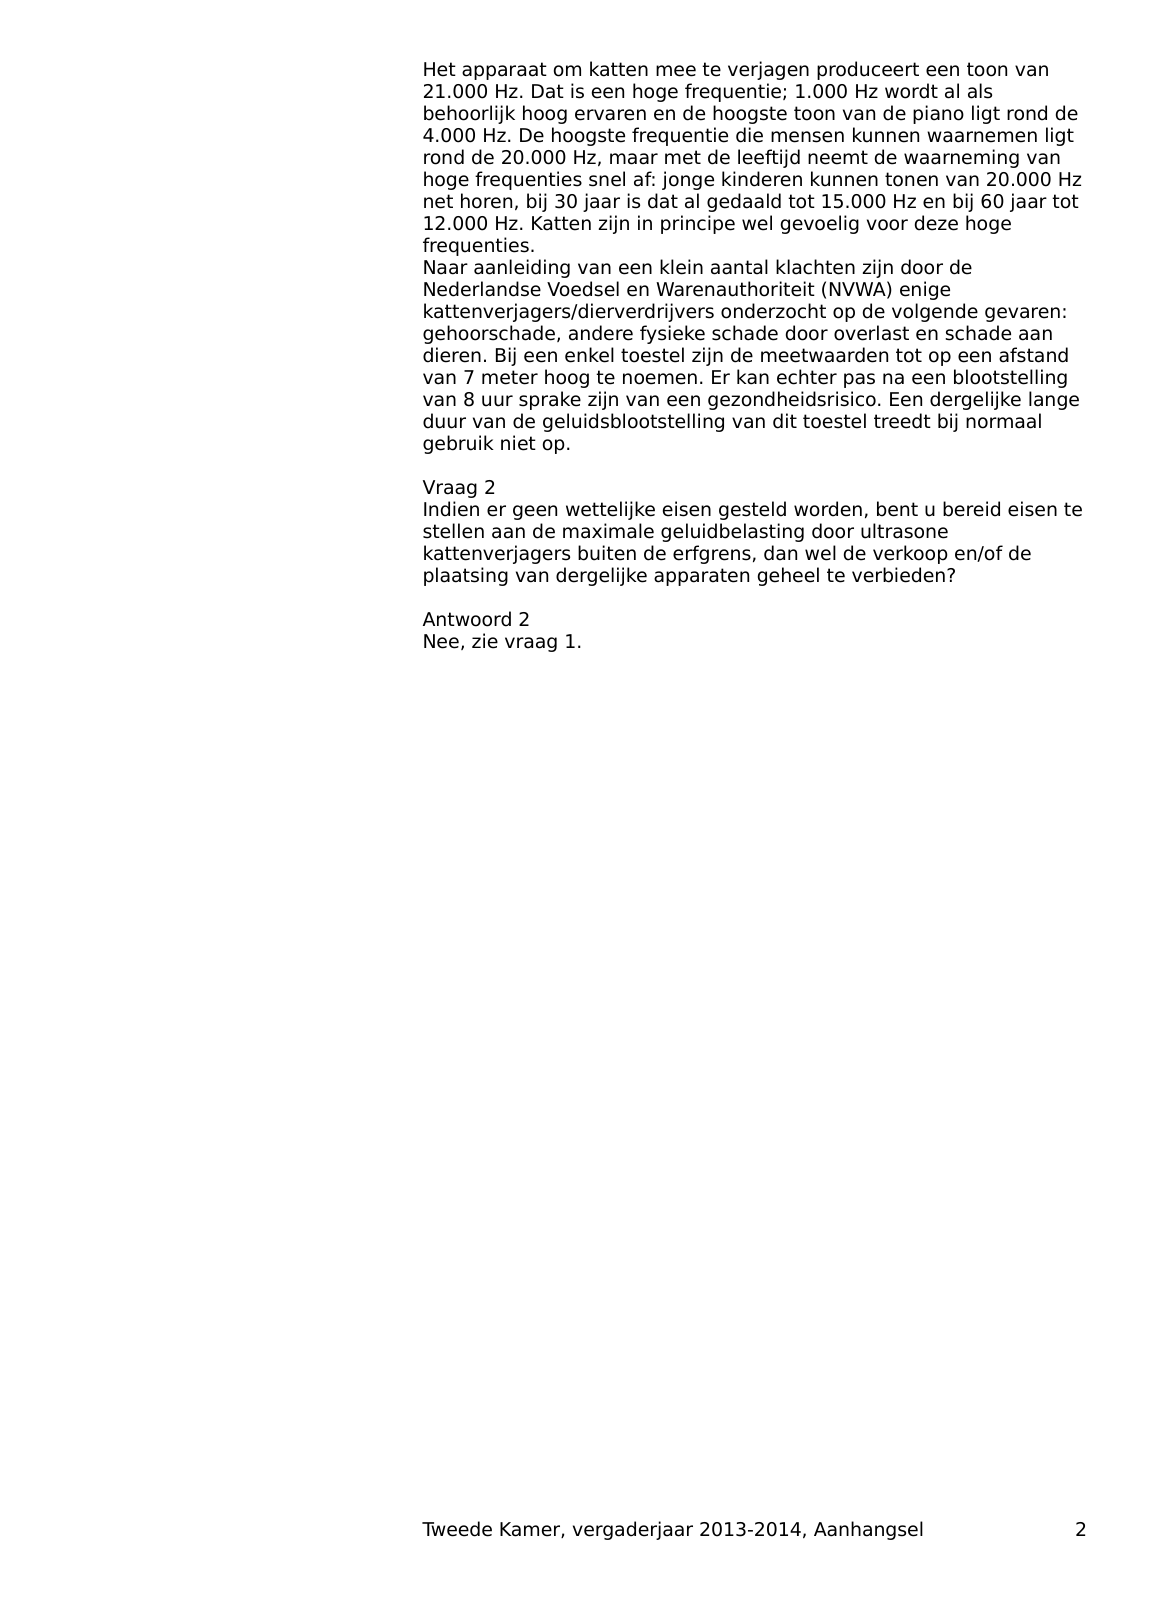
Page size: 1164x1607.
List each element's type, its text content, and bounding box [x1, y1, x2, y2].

text Naar aanleiding van een klein aantal klachten zijn door de Nederlandse Voedsel en Warenauthoriteit (NVWA) enige kattenverjagers/dierverdrijvers onderzocht op de volgende gevaren: gehoorschade, andere fysieke schade door overlast en schade aan dieren. Bij een enkel toestel zijn de meetwaarden tot op een afstand van 7 meter hoog te noemen. Er kan echter pas na een blootstelling van 8 uur sprake zijn van een gezondheidsrisico. Een dergelijke lange duur van de geluidsblootstelling van dit toestel treedt bij normaal gebruik niet op. [422, 257, 1087, 455]
text Antwoord 2 [422, 609, 1087, 631]
text Het apparaat om katten mee te verjagen produceert een toon van 21.000 Hz. Dat is een hoge frequentie; 1.000 Hz wordt al als behoorlijk hoog ervaren en de hoogste toon van de piano ligt rond de 4.000 Hz. De hoogste frequentie die mensen kunnen waarnemen ligt rond de 20.000 Hz, maar met de leeftijd neemt de waarneming van hoge frequenties snel af: jonge kinderen kunnen tonen van 20.000 Hz net horen, bij 30 jaar is dat al gedaald tot 15.000 Hz en bij 60 jaar tot 12.000 Hz. Katten zijn in principe wel gevoelig voor deze hoge frequenties. [422, 59, 1087, 257]
text Nee, zie vraag 1. [422, 631, 1087, 653]
text Indien er geen wettelijke eisen gesteld worden, bent u bereid eisen te stellen aan de maximale geluidbelasting door ultrasone kattenverjagers buiten de erfgrens, dan wel de verkoop en/of de plaatsing van dergelijke apparaten geheel te verbieden? [422, 499, 1087, 587]
text Vraag 2 [422, 477, 1087, 499]
